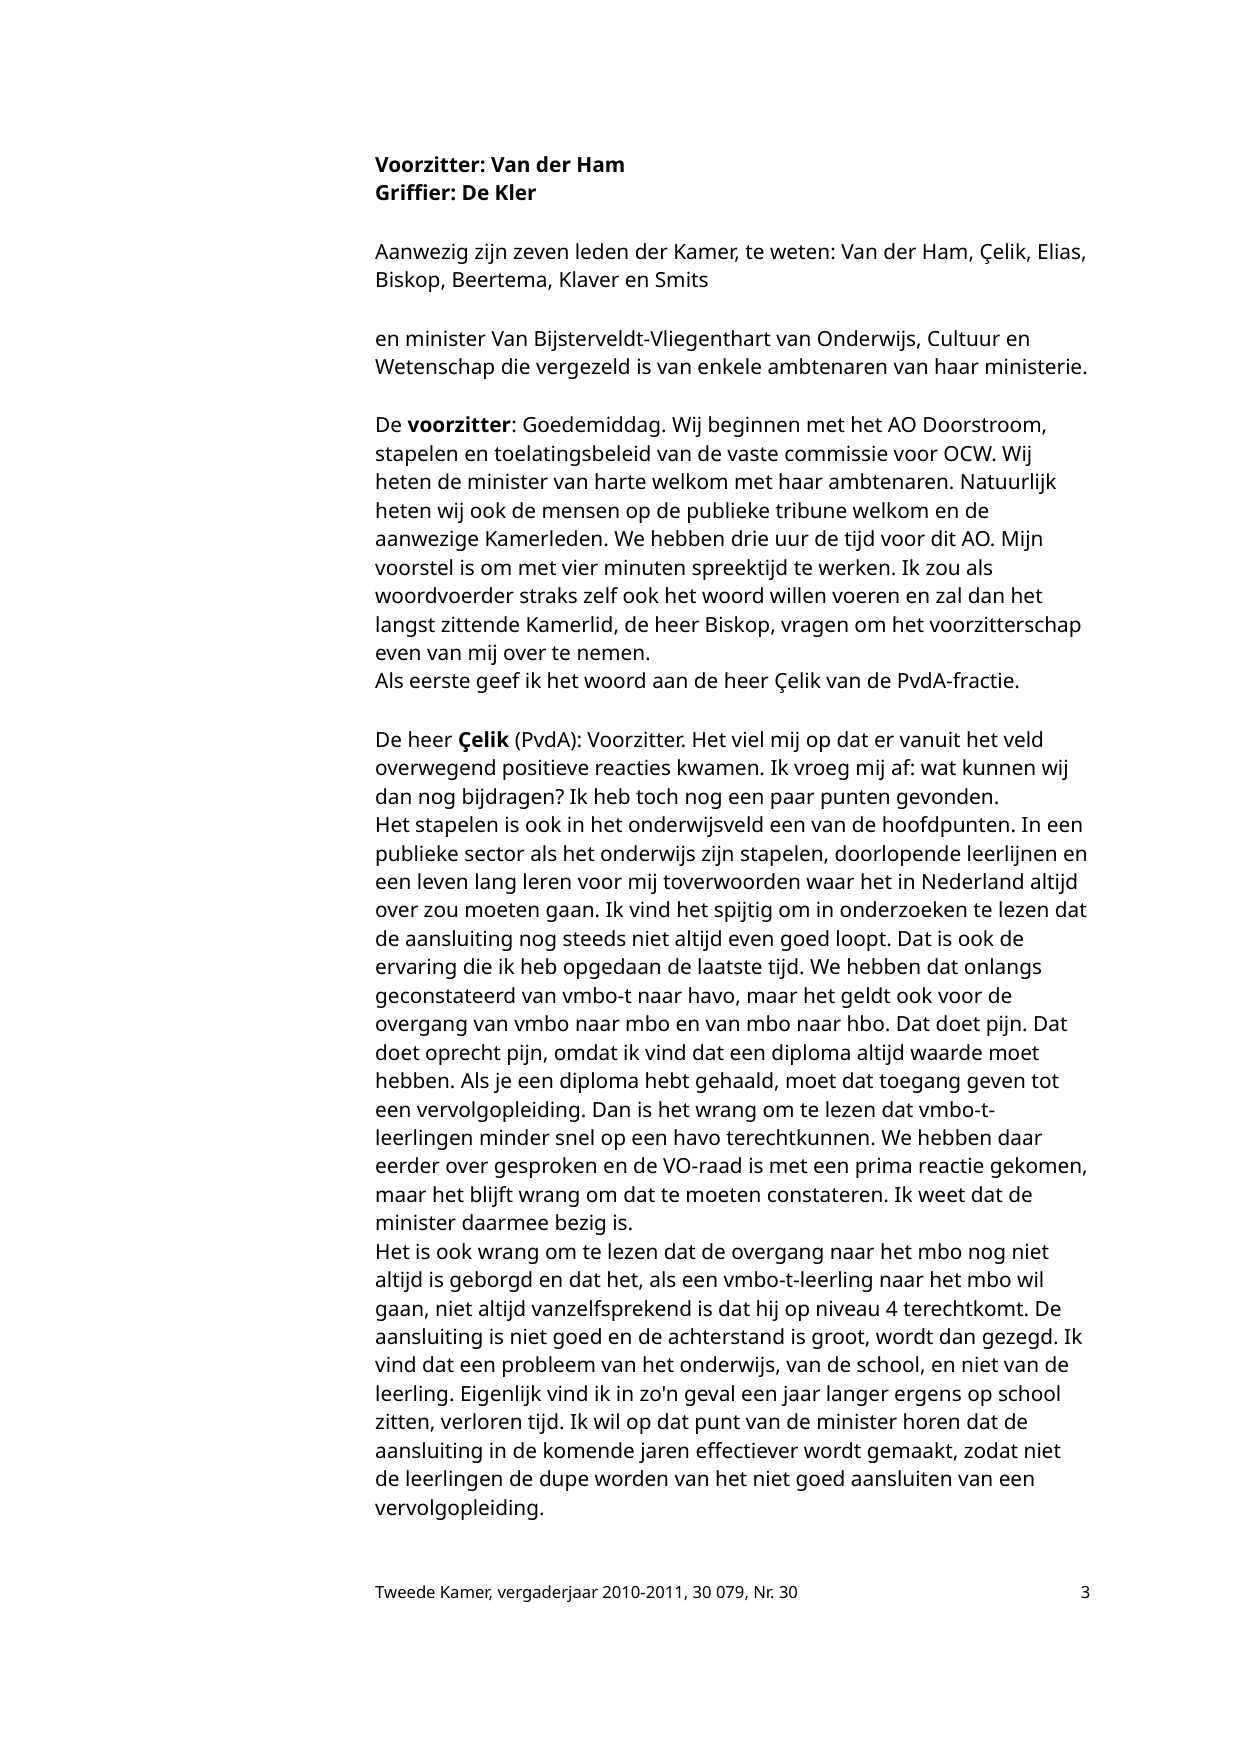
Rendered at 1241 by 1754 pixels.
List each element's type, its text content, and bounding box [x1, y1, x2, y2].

text Als eerste geef ik het woord aan de heer Çelik van de PvdA-fractie. [375, 667, 1090, 695]
text Aanwezig zijn zeven leden der Kamer, te weten: Van der Ham, Çelik, Elias, Biskop, Beertema, Klaver en Smits [375, 237, 1090, 294]
text Voorzitter: Van der Ham [375, 150, 1090, 178]
text Het is ook wrang om te lezen dat de overgang naar het mbo nog niet altijd is geborgd en dat het, als een vmbo-t-leerling naar het mbo wil gaan, niet altijd vanzelfsprekend is dat hij op niveau 4 terechtkomt. De aansluiting is niet goed en de achterstand is groot, wordt dan gezegd. Ik vind dat een probleem van het onderwijs, van de school, en niet van de leerling. Eigenlijk vind ik in zo'n geval een jaar langer ergens op school zitten, verloren tijd. Ik wil op dat punt van de minister horen dat de aansluiting in de komende jaren effectiever wordt gemaakt, zodat niet de leerlingen de dupe worden van het niet goed aansluiten van een vervolgopleiding. [375, 1237, 1090, 1521]
text De heer Çelik (PvdA): Voorzitter. Het viel mij op dat er vanuit het veld overwegend positieve reacties kwamen. Ik vroeg mij af: wat kunnen wij dan nog bijdragen? Ik heb toch nog een paar punten gevonden. [375, 725, 1090, 810]
text De voorzitter: Goedemiddag. Wij beginnen met het AO Doorstroom, stapelen en toelatingsbeleid van de vaste commissie voor OCW. Wij heten de minister van harte welkom met haar ambtenaren. Natuurlijk heten wij ook de mensen op de publieke tribune welkom en de aanwezige Kamerleden. We hebben drie uur de tijd voor dit AO. Mijn voorstel is om met vier minuten spreektijd te werken. Ik zou als woordvoerder straks zelf ook het woord willen voeren en zal dan het langst zittende Kamerlid, de heer Biskop, vragen om het voorzitterschap even van mij over te nemen. [375, 411, 1090, 667]
text en minister Van Bijsterveldt-Vliegenthart van Onderwijs, Cultuur en Wetenschap die vergezeld is van enkele ambtenaren van haar ministerie. [375, 324, 1090, 381]
text Griffier: De Kler [375, 178, 1090, 207]
text Het stapelen is ook in het onderwijsveld een van de hoofdpunten. In een publieke sector als het onderwijs zijn stapelen, doorlopende leerlijnen en een leven lang leren voor mij toverwoorden waar het in Nederland altijd over zou moeten gaan. Ik vind het spijtig om in onderzoeken te lezen dat de aansluiting nog steeds niet altijd even goed loopt. Dat is ook de ervaring die ik heb opgedaan de laatste tijd. We hebben dat onlangs geconstateerd van vmbo-t naar havo, maar het geldt ook voor de overgang van vmbo naar mbo en van mbo naar hbo. Dat doet pijn. Dat doet oprecht pijn, omdat ik vind dat een diploma altijd waarde moet hebben. Als je een diploma hebt gehaald, moet dat toegang geven tot een vervolgopleiding. Dan is het wrang om te lezen dat vmbo-t-leerlingen minder snel op een havo terechtkunnen. We hebben daar eerder over gesproken en de VO-raad is met een prima reactie gekomen, maar het blijft wrang om dat te moeten constateren. Ik weet dat de minister daarmee bezig is. [375, 810, 1090, 1237]
